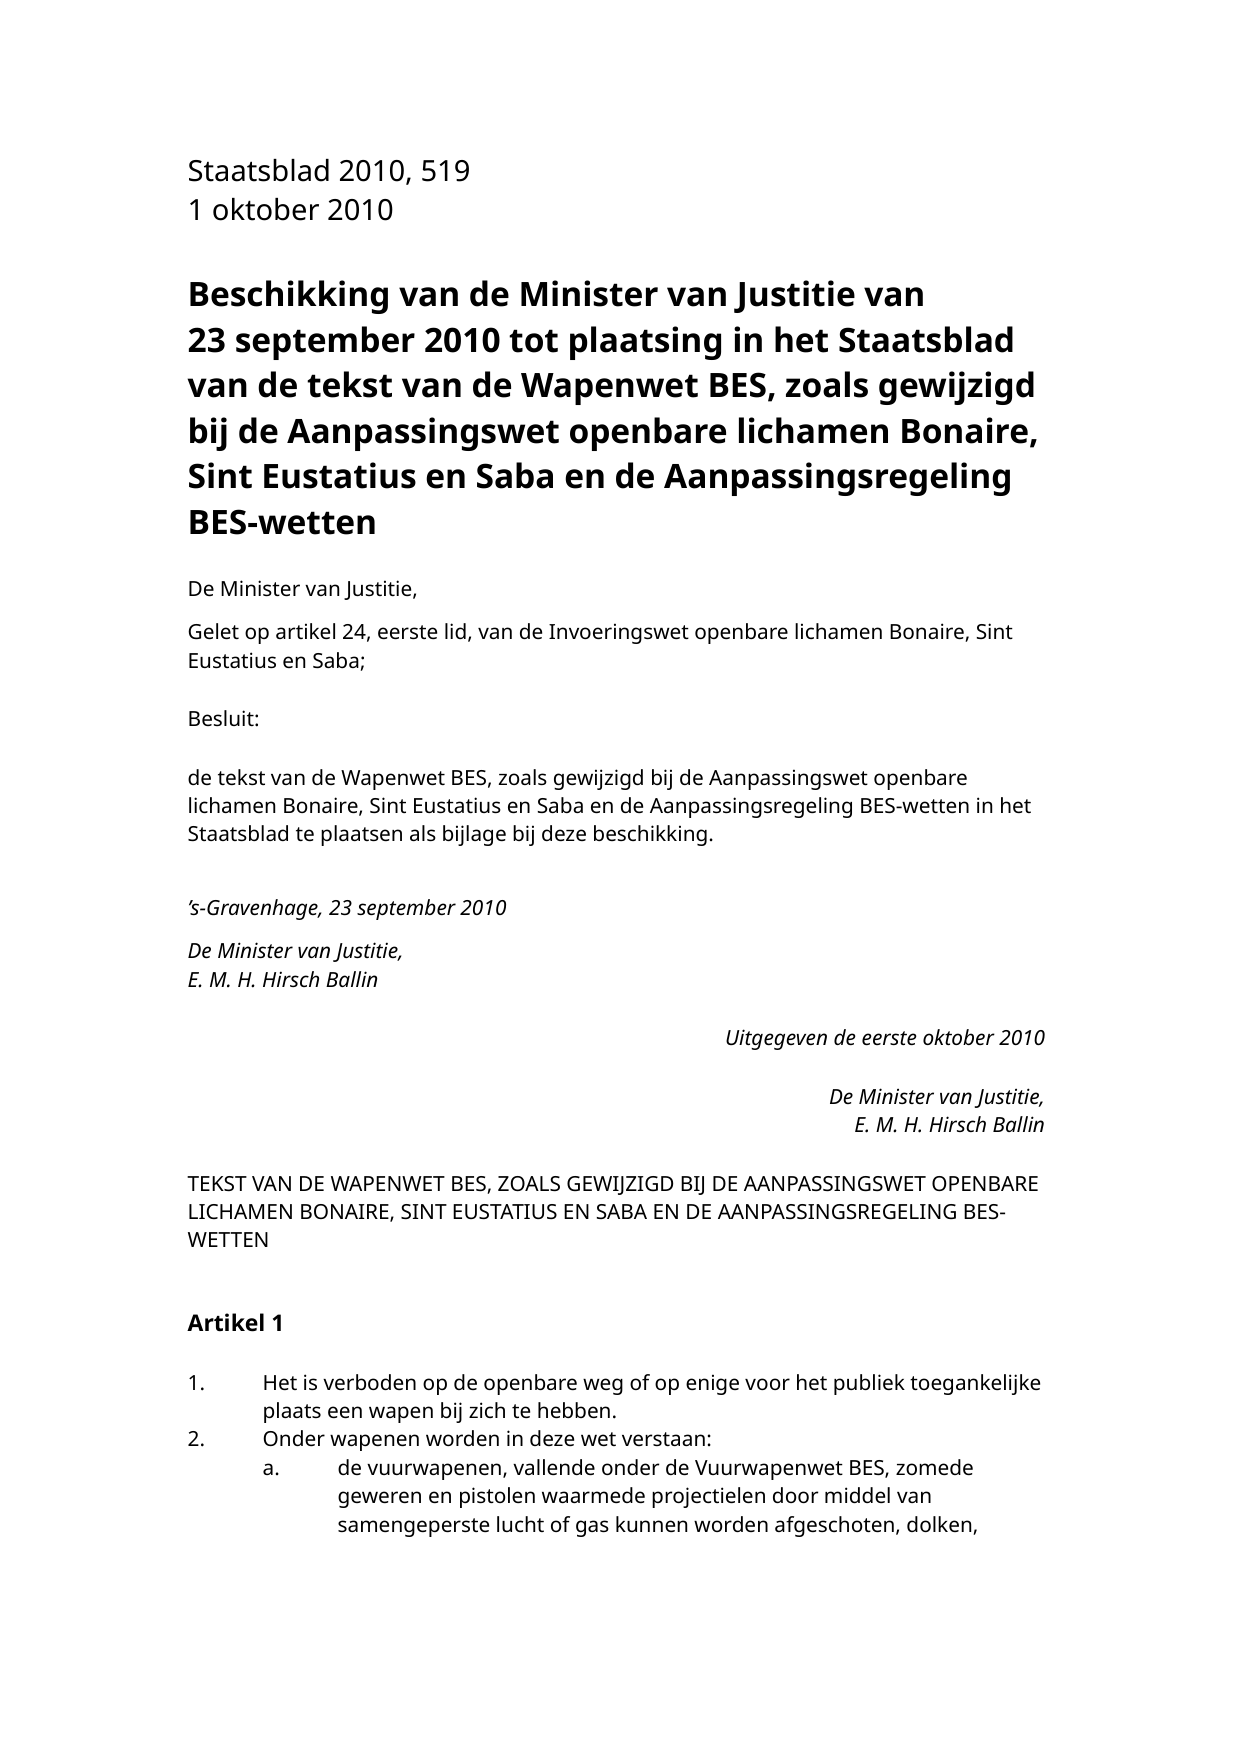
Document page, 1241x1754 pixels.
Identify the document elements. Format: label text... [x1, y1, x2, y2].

text 1 oktober 2010 [187, 190, 1053, 229]
text De Minister van Justitie, [187, 1082, 1053, 1110]
text E. M. H. Hirsch Ballin [187, 1110, 1053, 1139]
subtitle Beschikking van de Minister van Justitie van 23 september 2010 tot plaatsing in het Staatsblad van de tekst van de Wapenwet BES, zoals gewijzigd bij de Aanpassingswet openbare lichamen Bonaire, Sint Eustatius en Saba en de Aanpassingsregeling BES-wetten [187, 271, 1053, 544]
text De Minister van Justitie, [187, 574, 1053, 602]
text Staatsblad 2010, 519 [187, 150, 1053, 190]
text Besluit: [187, 704, 1053, 733]
list de vuurwapenen, vallende onder de Vuurwapenwet BES, zomede geweren en pistolen waarmede projectielen door middel van samengeperste lucht of gas kunnen worden afgeschoten, dolken, [262, 1453, 1053, 1538]
text Gelet op artikel 24, eerste lid, van de Invoeringswet openbare lichamen Bonaire, Sint Eustatius en Saba; [187, 617, 1053, 674]
text Uitgegeven de eerste oktober 2010 [187, 1023, 1053, 1052]
text De Minister van Justitie, [187, 936, 1053, 965]
list Het is verboden op de openbare weg of op enige voor het publiek toegankelijke plaats een wapen bij zich te hebben. [187, 1368, 1053, 1424]
subtitle TEKST VAN DE WAPENWET BES, ZOALS GEWIJZIGD BIJ DE AANPASSINGSWET OPENBARE LICHAMEN BONAIRE, SINT EUSTATIUS EN SABA EN DE AANPASSINGSREGELING BES-WETTEN [187, 1169, 1053, 1254]
text de tekst van de Wapenwet BES, zoals gewijzigd bij de Aanpassingswet openbare lichamen Bonaire, Sint Eustatius en Saba en de Aanpassingsregeling BES-wetten in het Staatsblad te plaatsen als bijlage bij deze beschikking. [187, 763, 1053, 848]
text ’s-Gravenhage, 23 september 2010 [187, 893, 1053, 921]
text E. M. H. Hirsch Ballin [187, 965, 1053, 993]
subtitle Artikel 1 [187, 1306, 1053, 1338]
list Onder wapenen worden in deze wet verstaan: [187, 1424, 1053, 1453]
